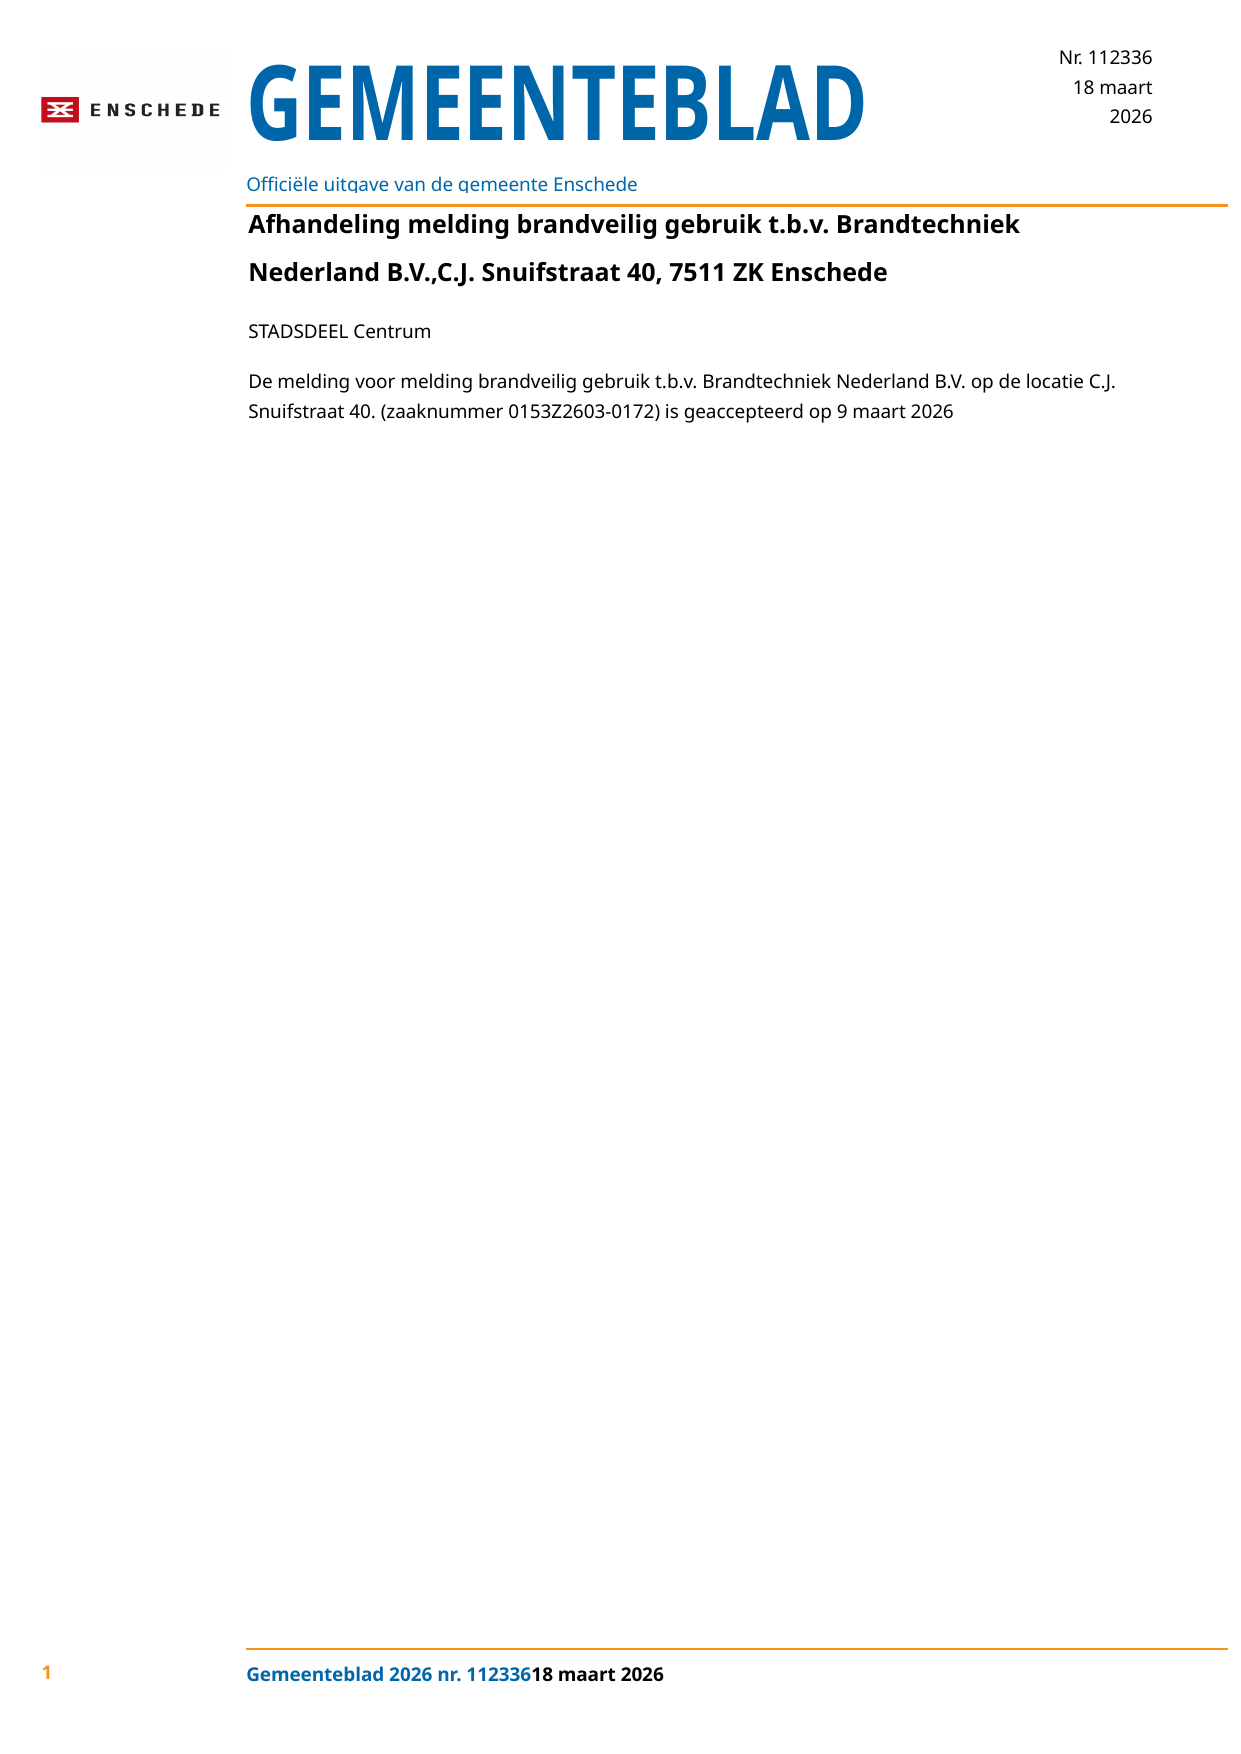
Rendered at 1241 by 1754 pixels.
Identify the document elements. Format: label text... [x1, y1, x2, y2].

text De melding voor melding brandveilig gebruik t.b.v. Brandtechniek Nederland B.V. op de locatie C.J. Snuifstraat 40. (zaaknummer 0153Z2603-0172) is geaccepteerd op 9 maart 2026 [248, 368, 1152, 424]
text STADSDEEL Centrum [248, 318, 1152, 344]
picture [41, 47, 231, 172]
text Afhandeling melding brandveilig gebruik t.b.v. Brandtechniek Nederland B.V.,C.J. Snuifstraat 40, 7511 ZK Enschede [248, 207, 1152, 288]
